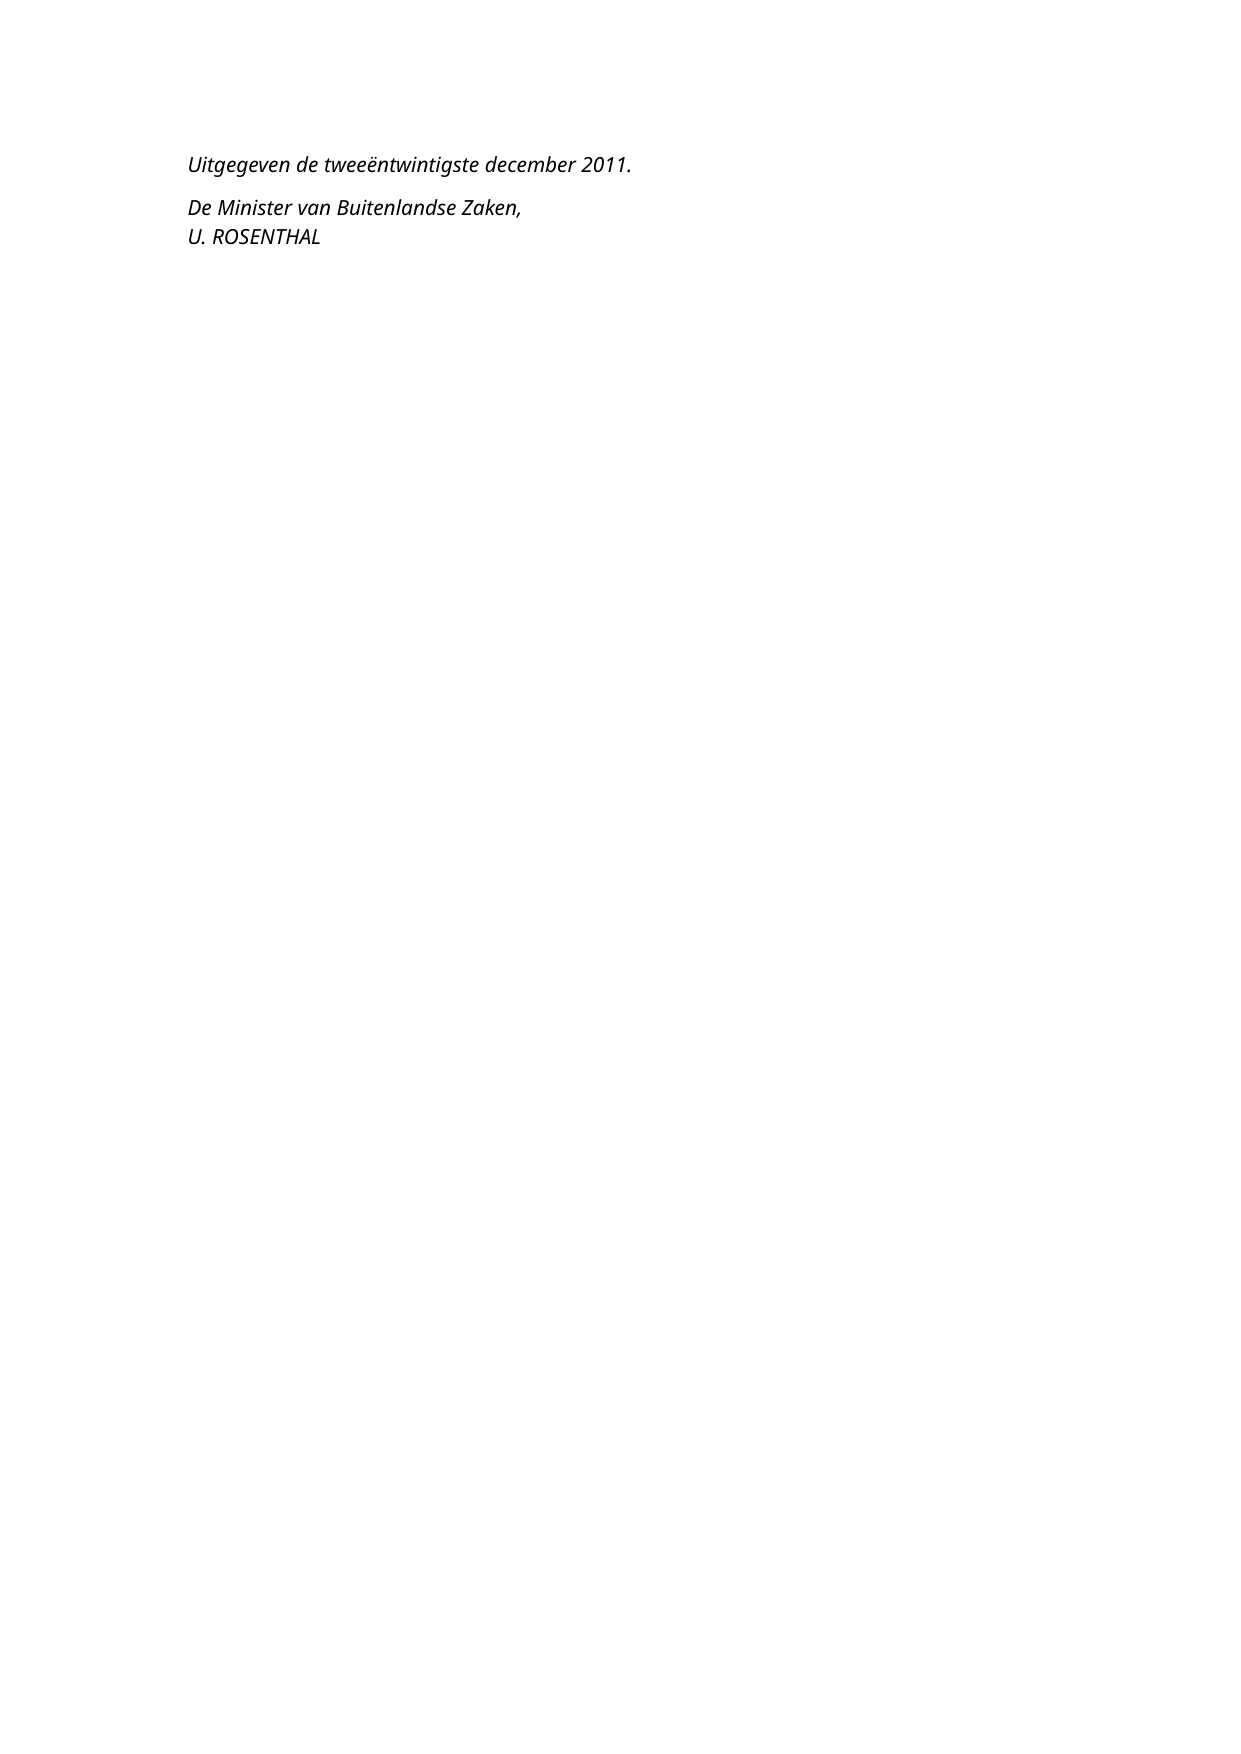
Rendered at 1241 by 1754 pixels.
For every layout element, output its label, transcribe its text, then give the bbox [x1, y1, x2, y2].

text Uitgegeven de tweeëntwintigste december 2011. [187, 150, 1053, 178]
text U. ROSENTHAL [187, 222, 1053, 250]
text De Minister van Buitenlandse Zaken, [187, 193, 1053, 222]
